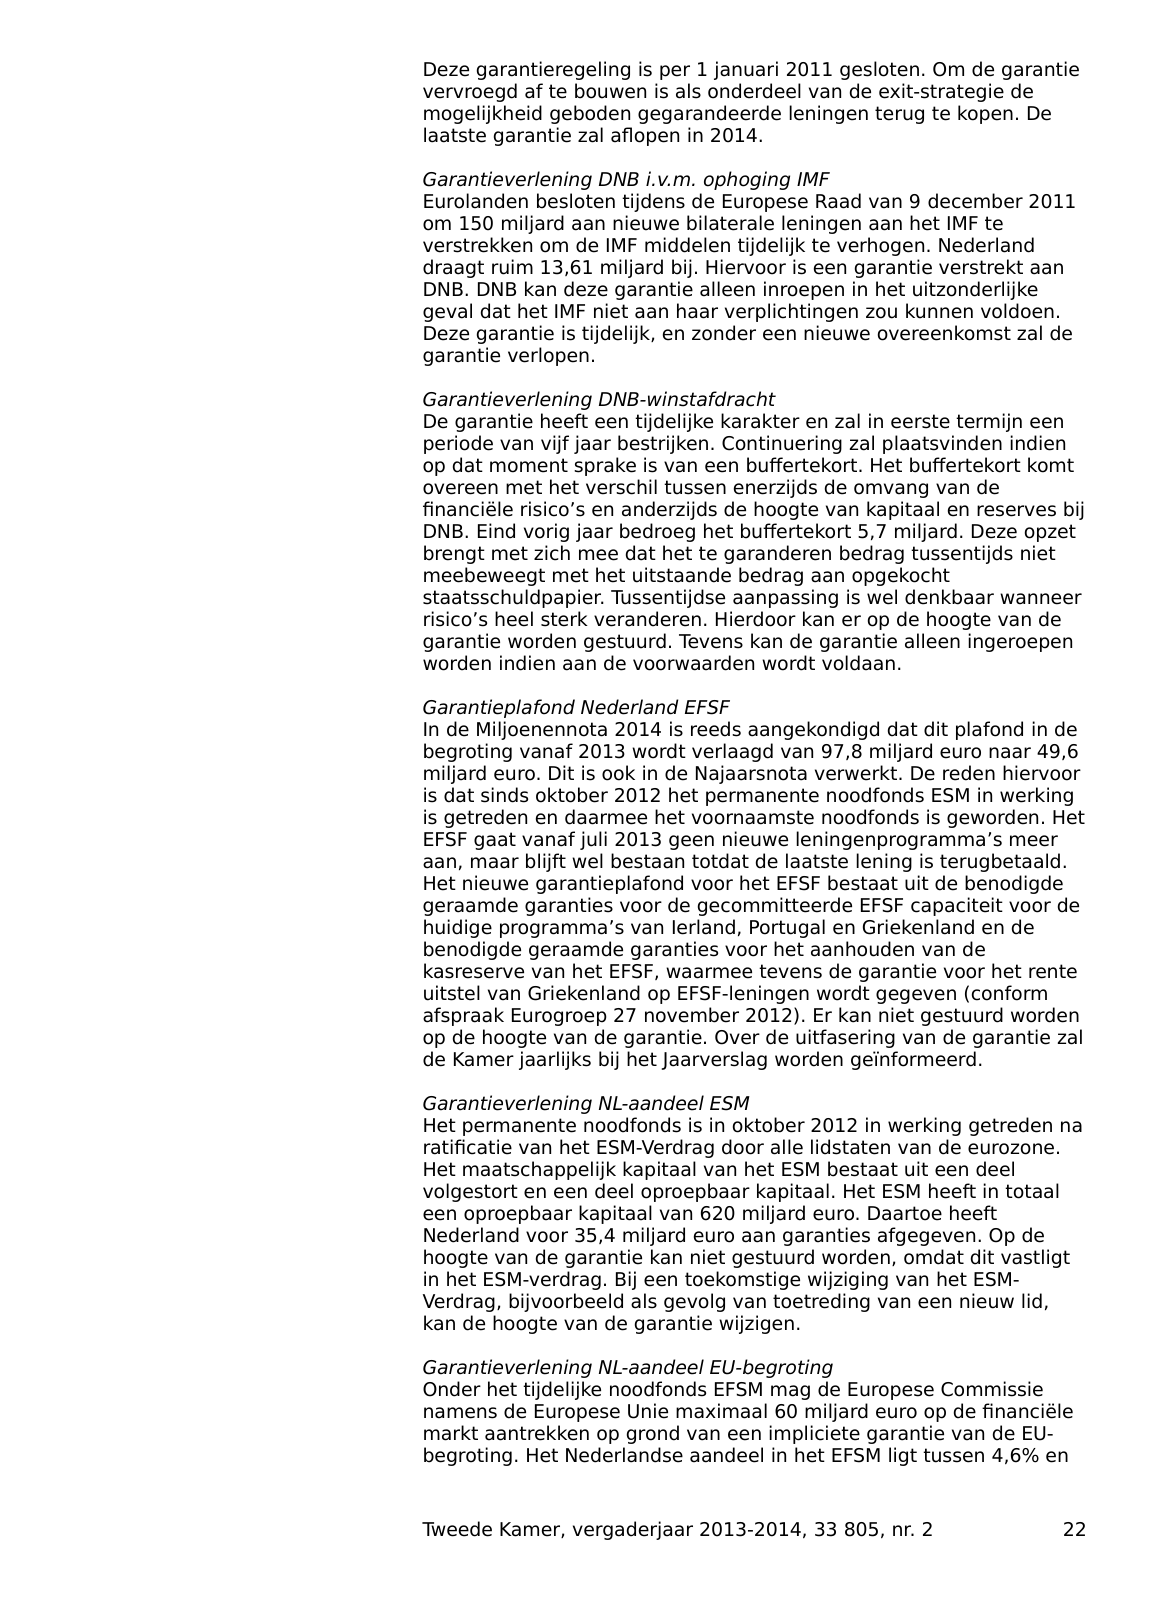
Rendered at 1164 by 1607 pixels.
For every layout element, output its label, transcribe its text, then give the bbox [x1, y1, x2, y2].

text Garantieverlening DNB-winstafdracht [422, 389, 1087, 411]
text Het permanente noodfonds is in oktober 2012 in werking getreden na ratificatie van het ESM-Verdrag door alle lidstaten van de eurozone. Het maatschappelijk kapitaal van het ESM bestaat uit een deel volgestort en een deel oproepbaar kapitaal. Het ESM heeft in totaal een oproepbaar kapitaal van 620 miljard euro. Daartoe heeft Nederland voor 35,4 miljard euro aan garanties afgegeven. Op de hoogte van de garantie kan niet gestuurd worden, omdat dit vastligt in het ESM-verdrag. Bij een toekomstige wijziging van het ESM-Verdrag, bijvoorbeeld als gevolg van toetreding van een nieuw lid, kan de hoogte van de garantie wijzigen. [422, 1115, 1087, 1335]
text Deze garantieregeling is per 1 januari 2011 gesloten. Om de garantie vervroegd af te bouwen is als onderdeel van de exit-strategie de mogelijkheid geboden gegarandeerde leningen terug te kopen. De laatste garantie zal aflopen in 2014. [422, 59, 1087, 147]
text Onder het tijdelijke noodfonds EFSM mag de Europese Commissie namens de Europese Unie maximaal 60 miljard euro op de financiële markt aantrekken op grond van een impliciete garantie van de EU-begroting. Het Nederlandse aandeel in het EFSM ligt tussen 4,6% en [422, 1379, 1087, 1467]
text De garantie heeft een tijdelijke karakter en zal in eerste termijn een periode van vijf jaar bestrijken. Continuering zal plaatsvinden indien op dat moment sprake is van een buffertekort. Het buffertekort komt overeen met het verschil tussen enerzijds de omvang van de financiële risico’s en anderzijds de hoogte van kapitaal en reserves bij DNB. Eind vorig jaar bedroeg het buffertekort 5,7 miljard. Deze opzet brengt met zich mee dat het te garanderen bedrag tussentijds niet meebeweegt met het uitstaande bedrag aan opgekocht staatsschuldpapier. Tussentijdse aanpassing is wel denkbaar wanneer risico’s heel sterk veranderen. Hierdoor kan er op de hoogte van de garantie worden gestuurd. Tevens kan de garantie alleen ingeroepen worden indien aan de voorwaarden wordt voldaan. [422, 411, 1087, 675]
text Garantieverlening DNB i.v.m. ophoging IMF [422, 169, 1087, 191]
text Garantieverlening NL-aandeel ESM [422, 1093, 1087, 1115]
text Eurolanden besloten tijdens de Europese Raad van 9 december 2011 om 150 miljard aan nieuwe bilaterale leningen aan het IMF te verstrekken om de IMF middelen tijdelijk te verhogen. Nederland draagt ruim 13,61 miljard bij. Hiervoor is een garantie verstrekt aan DNB. DNB kan deze garantie alleen inroepen in het uitzonderlijke geval dat het IMF niet aan haar verplichtingen zou kunnen voldoen. Deze garantie is tijdelijk, en zonder een nieuwe overeenkomst zal de garantie verlopen. [422, 191, 1087, 367]
text Garantieplafond Nederland EFSF [422, 697, 1087, 719]
text Garantieverlening NL-aandeel EU-begroting [422, 1357, 1087, 1379]
text In de Miljoenennota 2014 is reeds aangekondigd dat dit plafond in de begroting vanaf 2013 wordt verlaagd van 97,8 miljard euro naar 49,6 miljard euro. Dit is ook in de Najaarsnota verwerkt. De reden hiervoor is dat sinds oktober 2012 het permanente noodfonds ESM in werking is getreden en daarmee het voornaamste noodfonds is geworden. Het EFSF gaat vanaf juli 2013 geen nieuwe leningenprogramma’s meer aan, maar blijft wel bestaan totdat de laatste lening is terugbetaald. Het nieuwe garantieplafond voor het EFSF bestaat uit de benodigde geraamde garanties voor de gecommitteerde EFSF capaciteit voor de huidige programma’s van Ierland, Portugal en Griekenland en de benodigde geraamde garanties voor het aanhouden van de kasreserve van het EFSF, waarmee tevens de garantie voor het rente uitstel van Griekenland op EFSF-leningen wordt gegeven (conform afspraak Eurogroep 27 november 2012). Er kan niet gestuurd worden op de hoogte van de garantie. Over de uitfasering van de garantie zal de Kamer jaarlijks bij het Jaarverslag worden geïnformeerd. [422, 719, 1087, 1071]
